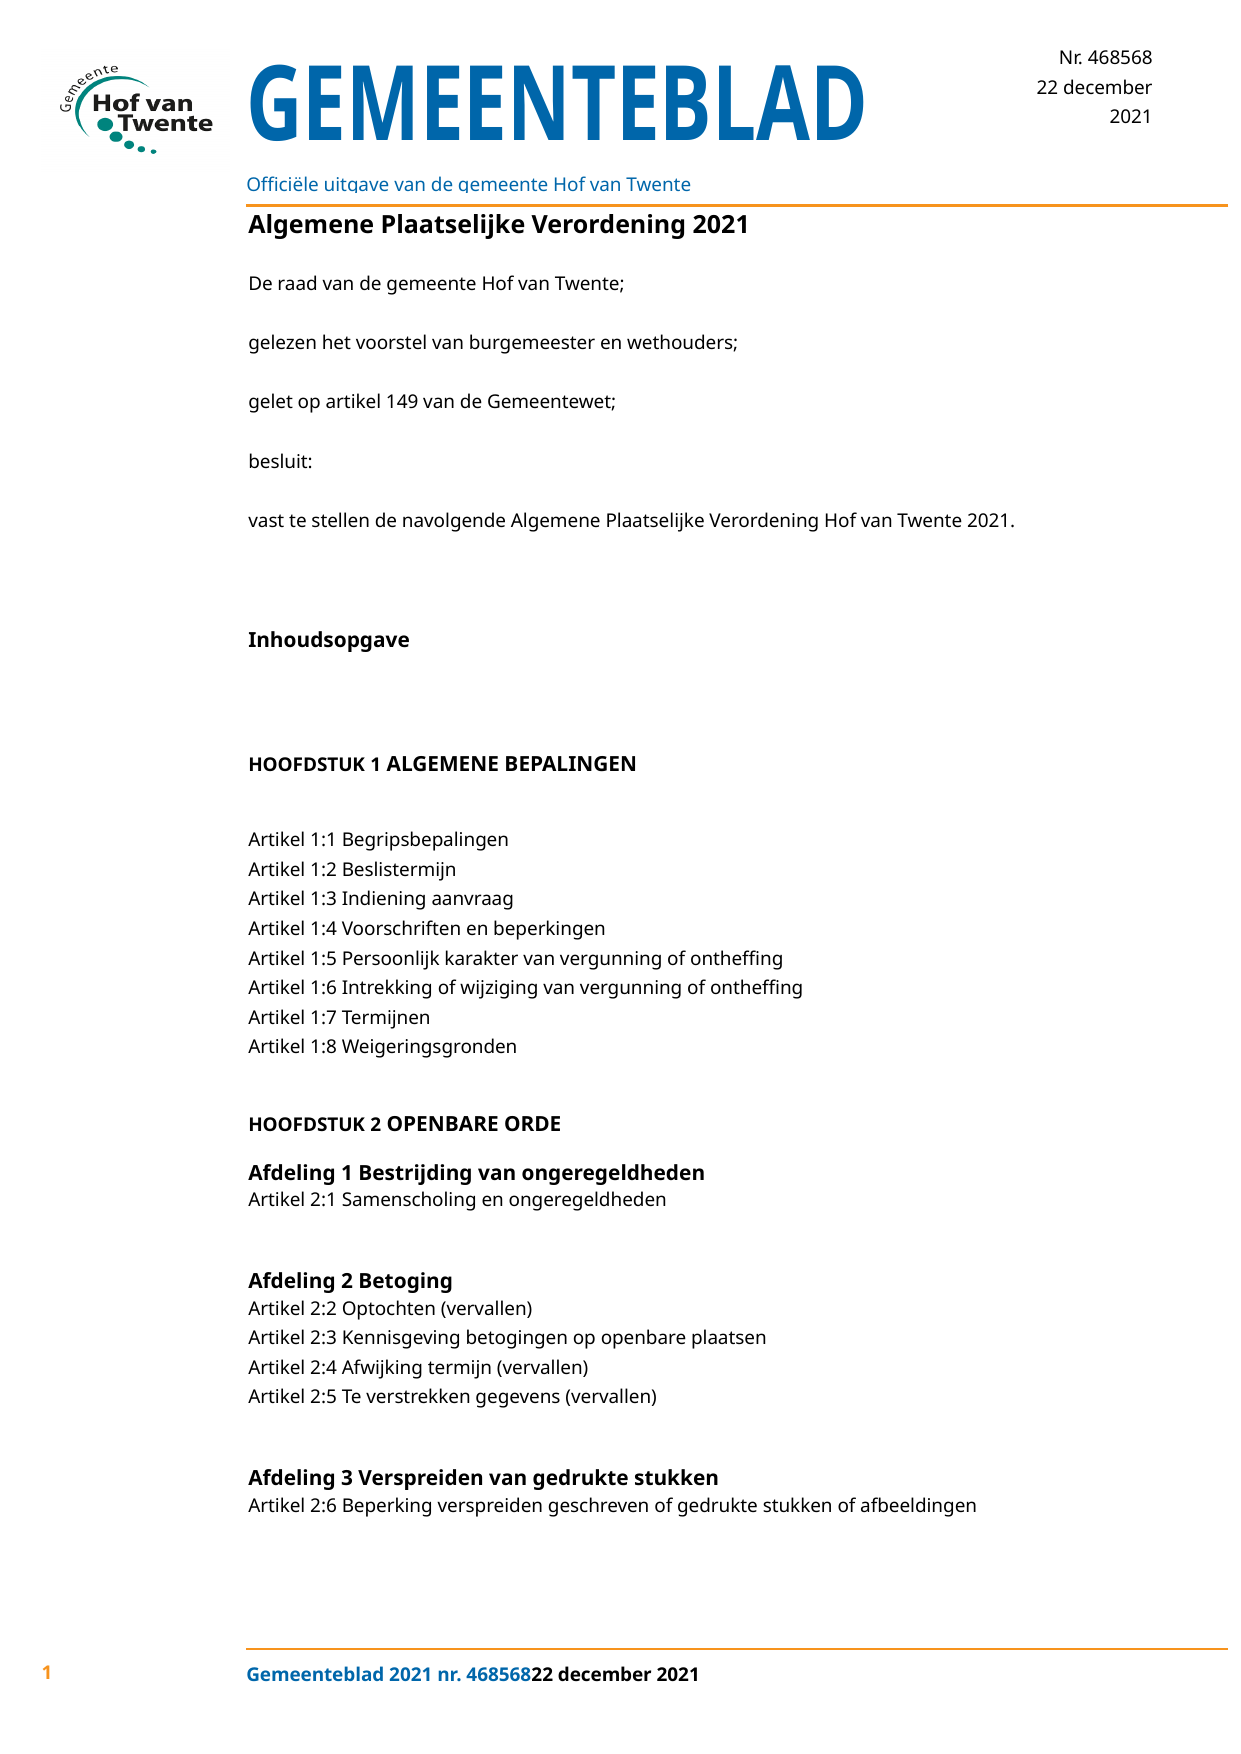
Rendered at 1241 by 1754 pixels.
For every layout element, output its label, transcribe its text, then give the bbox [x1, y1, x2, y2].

text Afdeling 1 Bestrijding van ongeregeldheden [248, 1158, 1152, 1186]
text Artikel 1:7 Termijnen [248, 1004, 1152, 1029]
text Artikel 2:2 Optochten (vervallen) [248, 1295, 1152, 1321]
picture [41, 47, 231, 172]
text gelezen het voorstel van burgemeester en wethouders; [248, 329, 1152, 355]
text Artikel 1:4 Voorschriften en beperkingen [248, 915, 1152, 941]
text Artikel 1:2 Beslistermijn [248, 856, 1152, 882]
text Artikel 1:3 Indiening aanvraag [248, 886, 1152, 911]
text HOOFDSTUK 1 ALGEMENE BEPALINGEN [248, 749, 1152, 777]
text vast te stellen de navolgende Algemene Plaatselijke Verordening Hof van Twente 2021. [248, 507, 1152, 533]
text Artikel 1:5 Persoonlijk karakter van vergunning of ontheffing [248, 945, 1152, 970]
text Afdeling 3 Verspreiden van gedrukte stukken [248, 1463, 1152, 1492]
text Artikel 1:8 Weigeringsgronden [248, 1033, 1152, 1059]
text Artikel 2:4 Afwijking termijn (vervallen) [248, 1354, 1152, 1380]
text Artikel 1:1 Begripsbepalingen [248, 826, 1152, 852]
text Algemene Plaatselijke Verordening 2021 [248, 207, 1152, 241]
text Artikel 2:3 Kennisgeving betogingen op openbare plaatsen [248, 1324, 1152, 1350]
text Afdeling 2 Betoging [248, 1266, 1152, 1295]
text Artikel 2:1 Samenscholing en ongeregeldheden [248, 1186, 1152, 1212]
text Artikel 1:6 Intrekking of wijziging van vergunning of ontheffing [248, 974, 1152, 1000]
text Artikel 2:5 Te verstrekken gegevens (vervallen) [248, 1383, 1152, 1409]
text Artikel 2:6 Beperking verspreiden geschreven of gedrukte stukken of afbeeldingen [248, 1492, 1152, 1518]
text besluit: [248, 448, 1152, 473]
text De raad van de gemeente Hof van Twente; [248, 270, 1152, 296]
text gelet op artikel 149 van de Gemeentewet; [248, 389, 1152, 414]
text HOOFDSTUK 2 OPENBARE ORDE [248, 1109, 1152, 1137]
text Inhoudsopgave [248, 625, 1152, 654]
